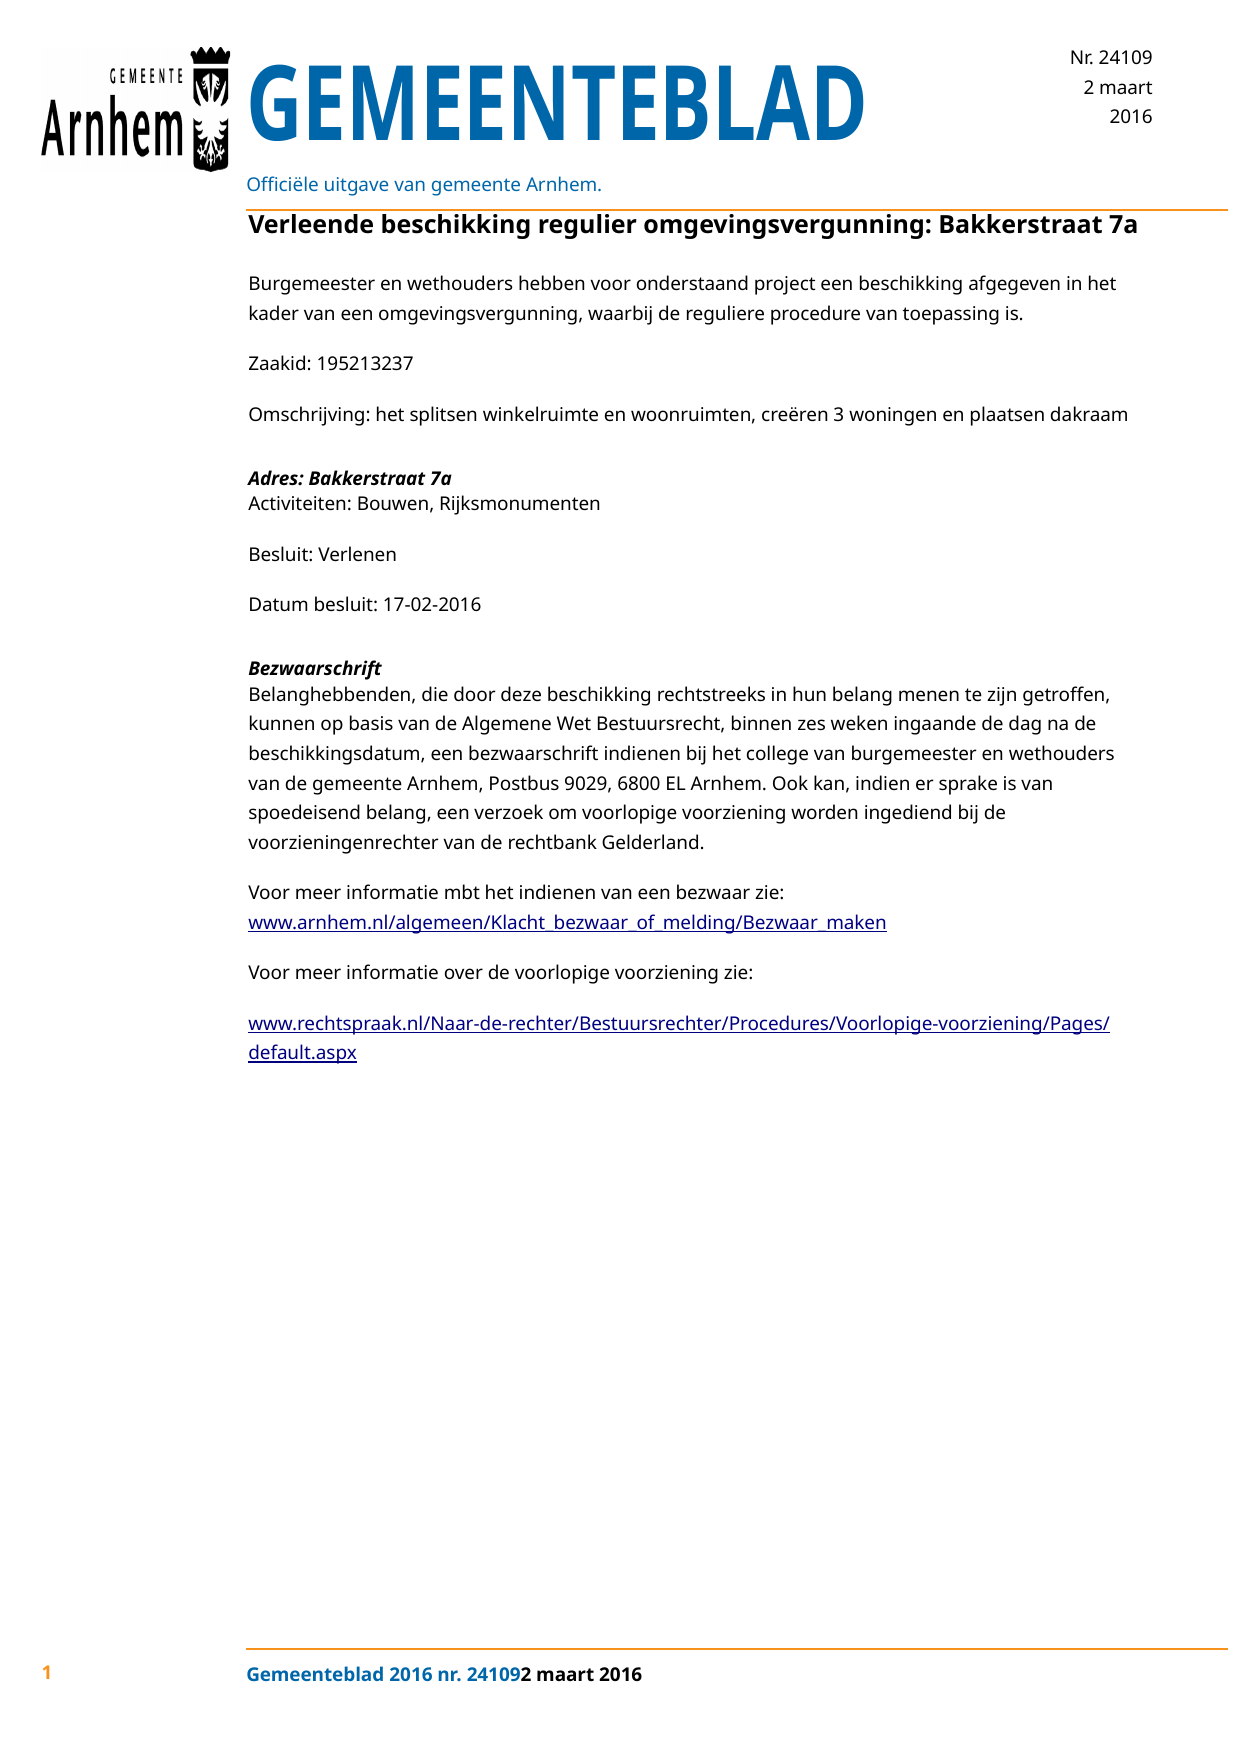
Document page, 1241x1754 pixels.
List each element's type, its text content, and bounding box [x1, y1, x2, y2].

text Verleende beschikking regulier omgevingsvergunning: Bakkerstraat 7a [248, 211, 1152, 241]
text Voor meer informatie over de voorlopige voorziening zie: [248, 959, 1152, 985]
text Adres: Bakkerstraat 7a [248, 465, 1152, 490]
text Activiteiten: Bouwen, Rijksmonumenten [248, 490, 1152, 516]
text Datum besluit: 17-02-2016 [248, 591, 1152, 617]
text Burgemeester en wethouders hebben voor onderstaand project een beschikking afgegeven in het kader van een omgevingsvergunning, waarbij de reguliere procedure van toepassing is. [248, 270, 1152, 326]
picture [41, 47, 231, 172]
text Belanghebbenden, die door deze beschikking rechtstreeks in hun belang menen te zijn getroffen, kunnen op basis van de Algemene Wet Bestuursrecht, binnen zes weken ingaande de dag na de beschikkingsdatum, een bezwaarschrift indienen bij het college van burgemeester en wethouders van de gemeente Arnhem, Postbus 9029, 6800 EL Arnhem. Ook kan, indien er sprake is van spoedeisend belang, een verzoek om voorlopige voorziening worden ingediend bij de voorzieningenrechter van de rechtbank Gelderland. [248, 681, 1152, 854]
text Besluit: Verlenen [248, 541, 1152, 567]
text www.rechtspraak.nl/Naar-de-rechter/Bestuursrechter/Procedures/Voorlopige-voorziening/Pages/default.aspx [248, 1010, 1152, 1065]
text Bezwaarschrift [248, 655, 1152, 681]
text Omschrijving: het splitsen winkelruimte en woonruimten, creëren 3 woningen en plaatsen dakraam [248, 401, 1152, 426]
text Zaakid: 195213237 [248, 350, 1152, 376]
text Voor meer informatie mbt het indienen van een bezwaar zie: www.arnhem.nl/algemeen/Klacht_bezwaar_of_melding/Bezwaar_maken [248, 879, 1152, 934]
